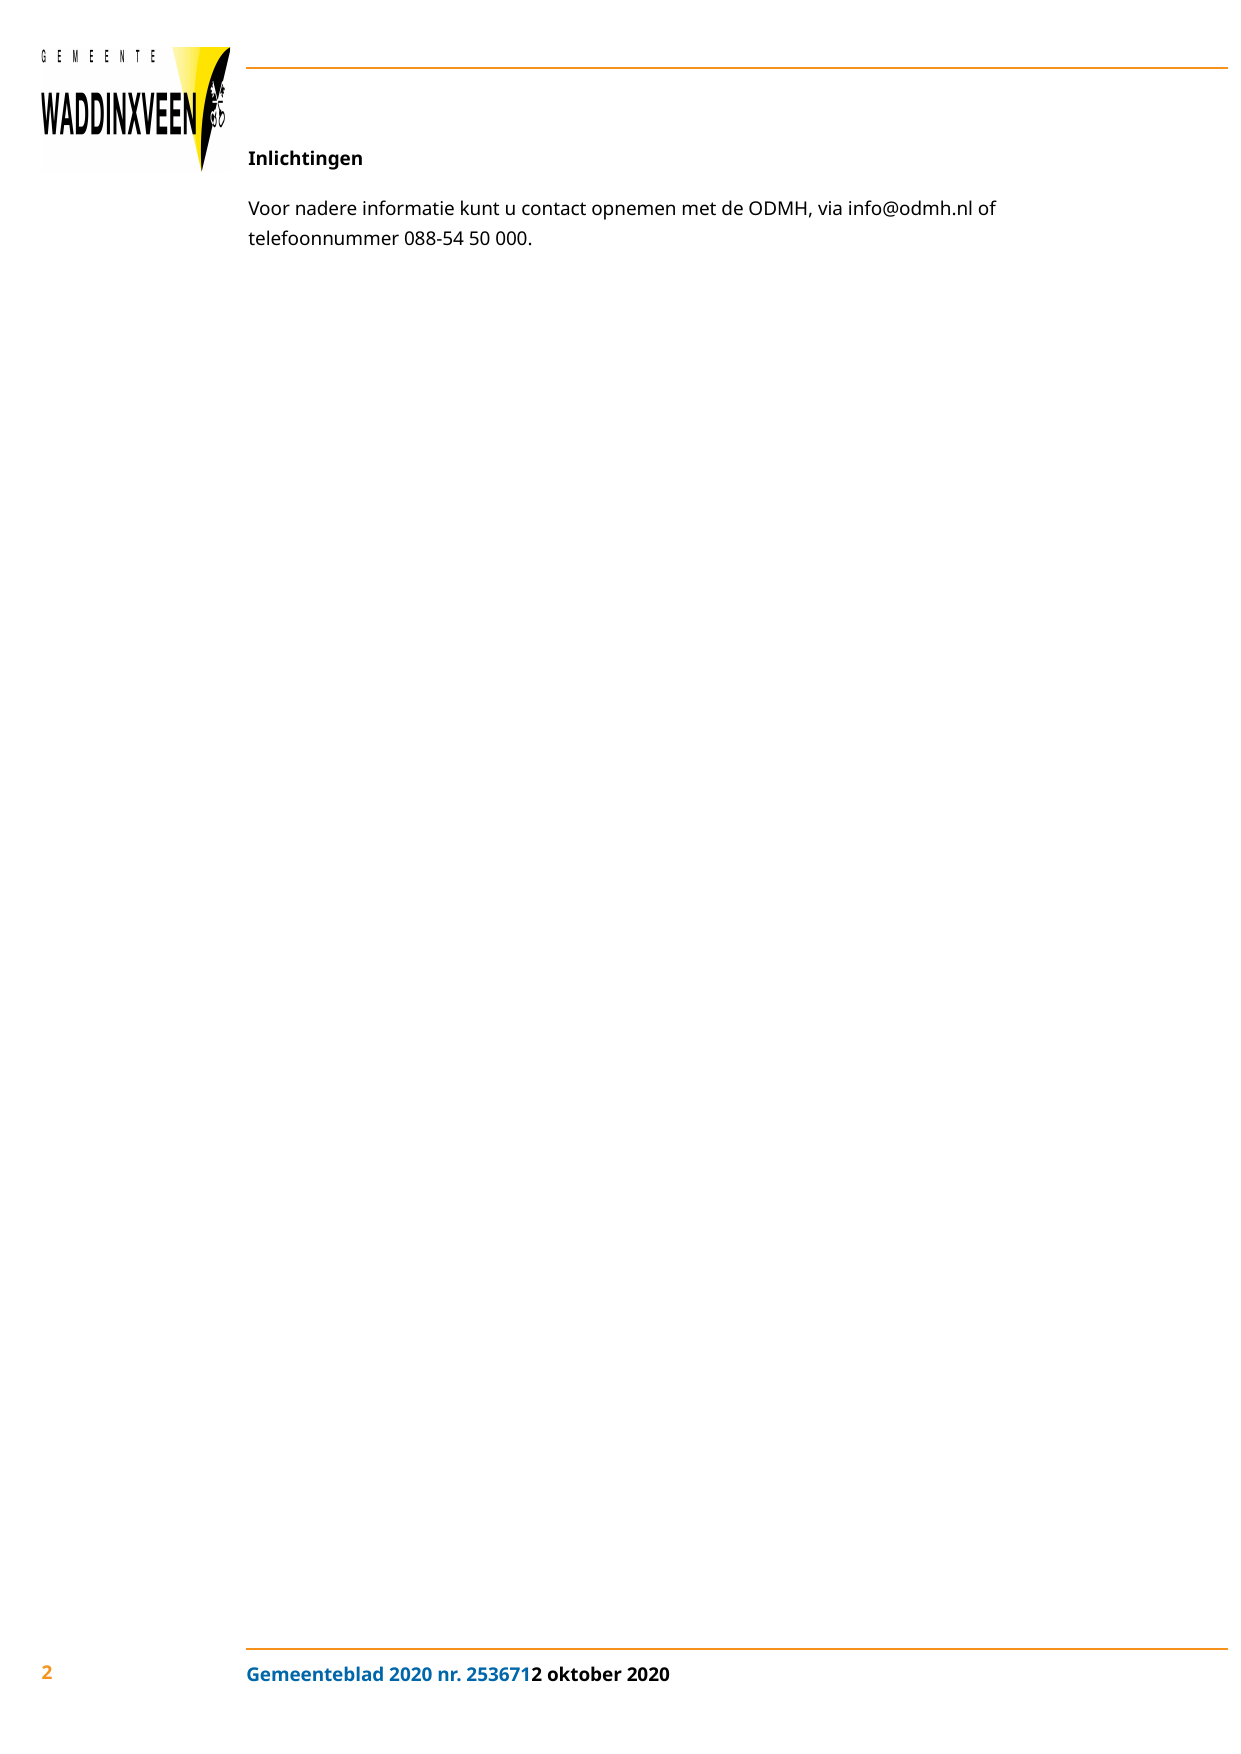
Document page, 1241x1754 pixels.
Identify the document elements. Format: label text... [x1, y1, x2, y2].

text Voor nadere informatie kunt u contact opnemen met de ODMH, via info@odmh.nl of telefoonnummer 088-54 50 000. [248, 196, 1152, 251]
picture [41, 47, 231, 172]
text Inlichtingen [248, 145, 1152, 171]
